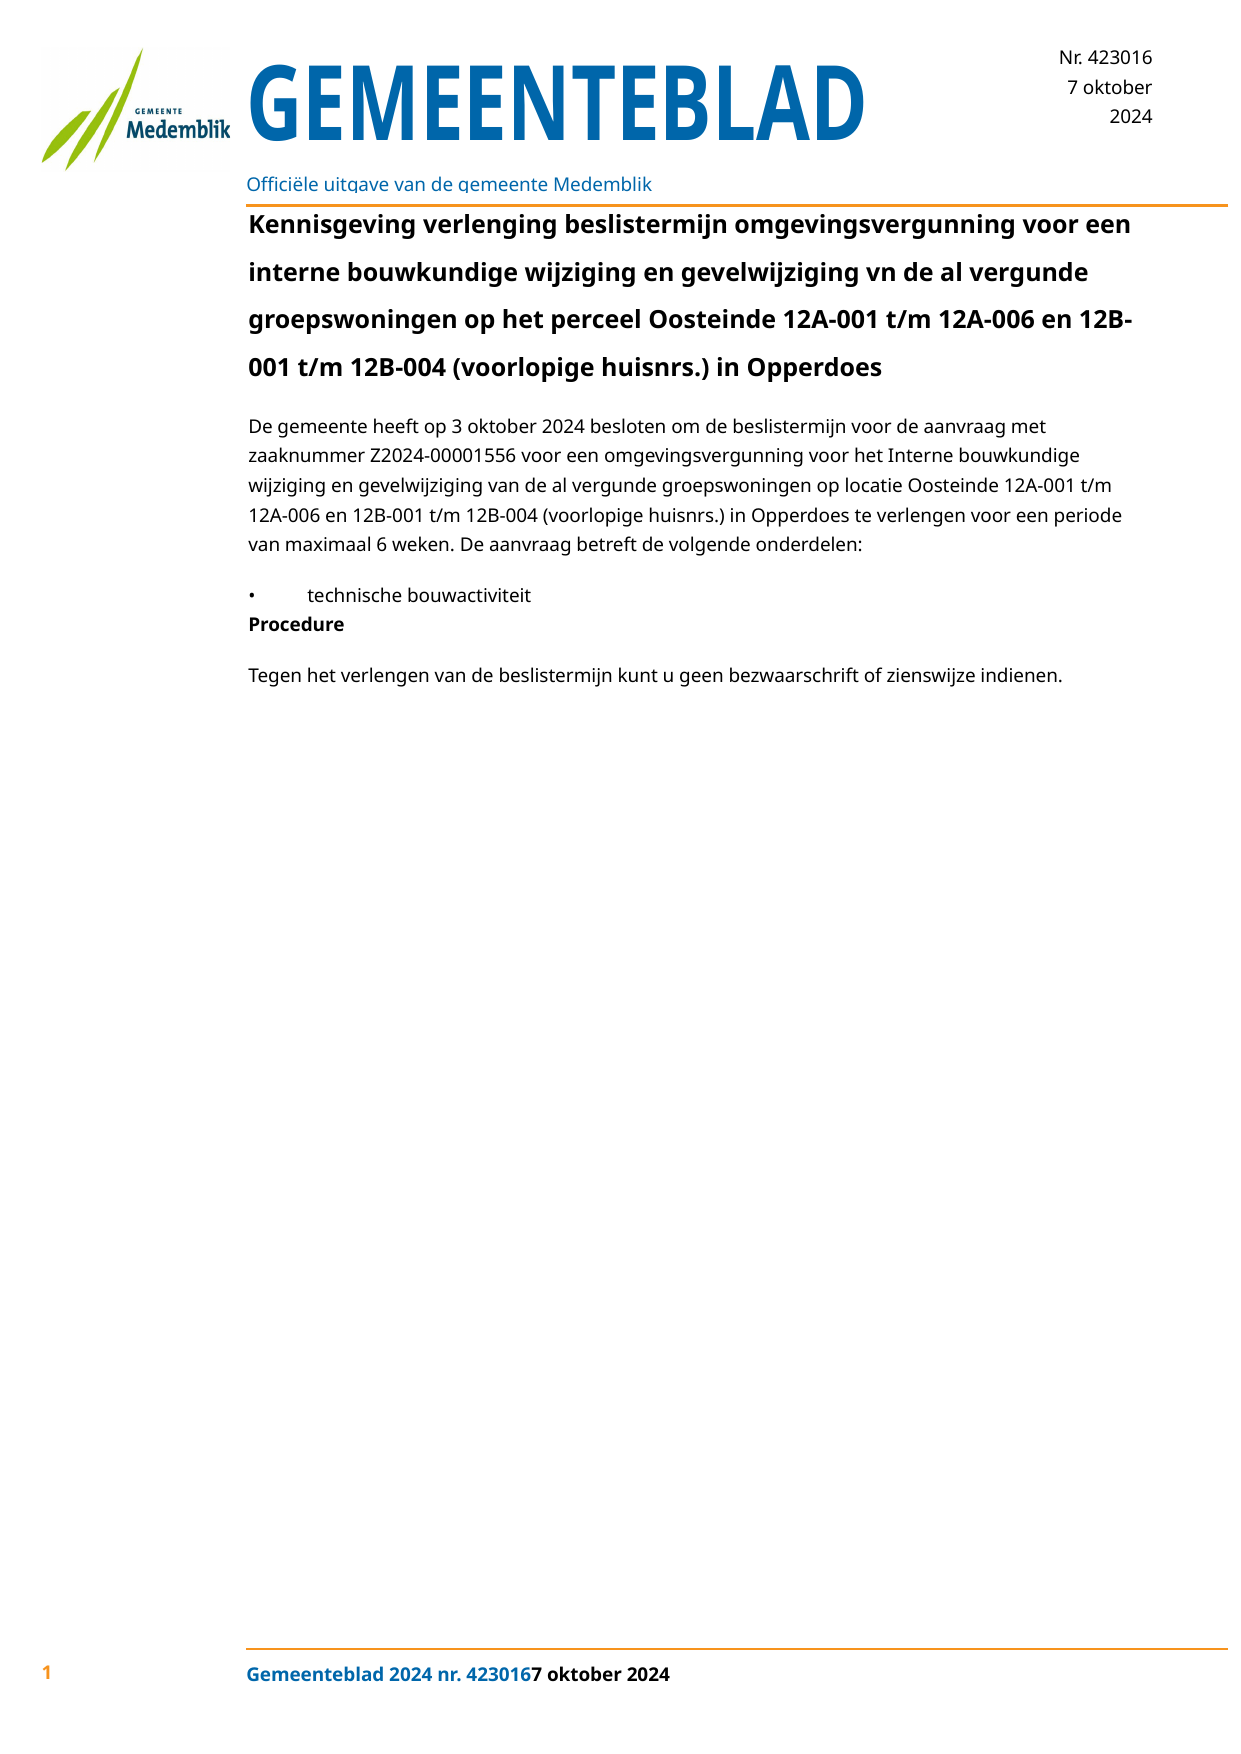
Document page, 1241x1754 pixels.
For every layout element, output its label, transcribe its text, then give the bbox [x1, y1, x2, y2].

list technische bouwactiviteit [248, 582, 1152, 608]
text Kennisgeving verlenging beslistermijn omgevingsvergunning voor een interne bouwkundige wijziging en gevelwijziging vn de al vergunde groepswoningen op het perceel Oosteinde 12A-001 t/m 12A-006 en 12B-001 t/m 12B-004 (voorlopige huisnrs.) in Opperdoes [248, 207, 1152, 384]
text Tegen het verlengen van de beslistermijn kunt u geen bezwaarschrift of zienswijze indienen. [248, 662, 1152, 688]
picture [41, 47, 231, 172]
text Procedure [248, 611, 1152, 637]
text De gemeente heeft op 3 oktober 2024 besloten om de beslistermijn voor de aanvraag met zaaknummer Z2024-00001556 voor een omgevingsvergunning voor het Interne bouwkundige wijziging en gevelwijziging van de al vergunde groepswoningen op locatie Oosteinde 12A-001 t/m 12A-006 en 12B-001 t/m 12B-004 (voorlopige huisnrs.) in Opperdoes te verlengen voor een periode van maximaal 6 weken. De aanvraag betreft de volgende onderdelen: [248, 413, 1152, 557]
